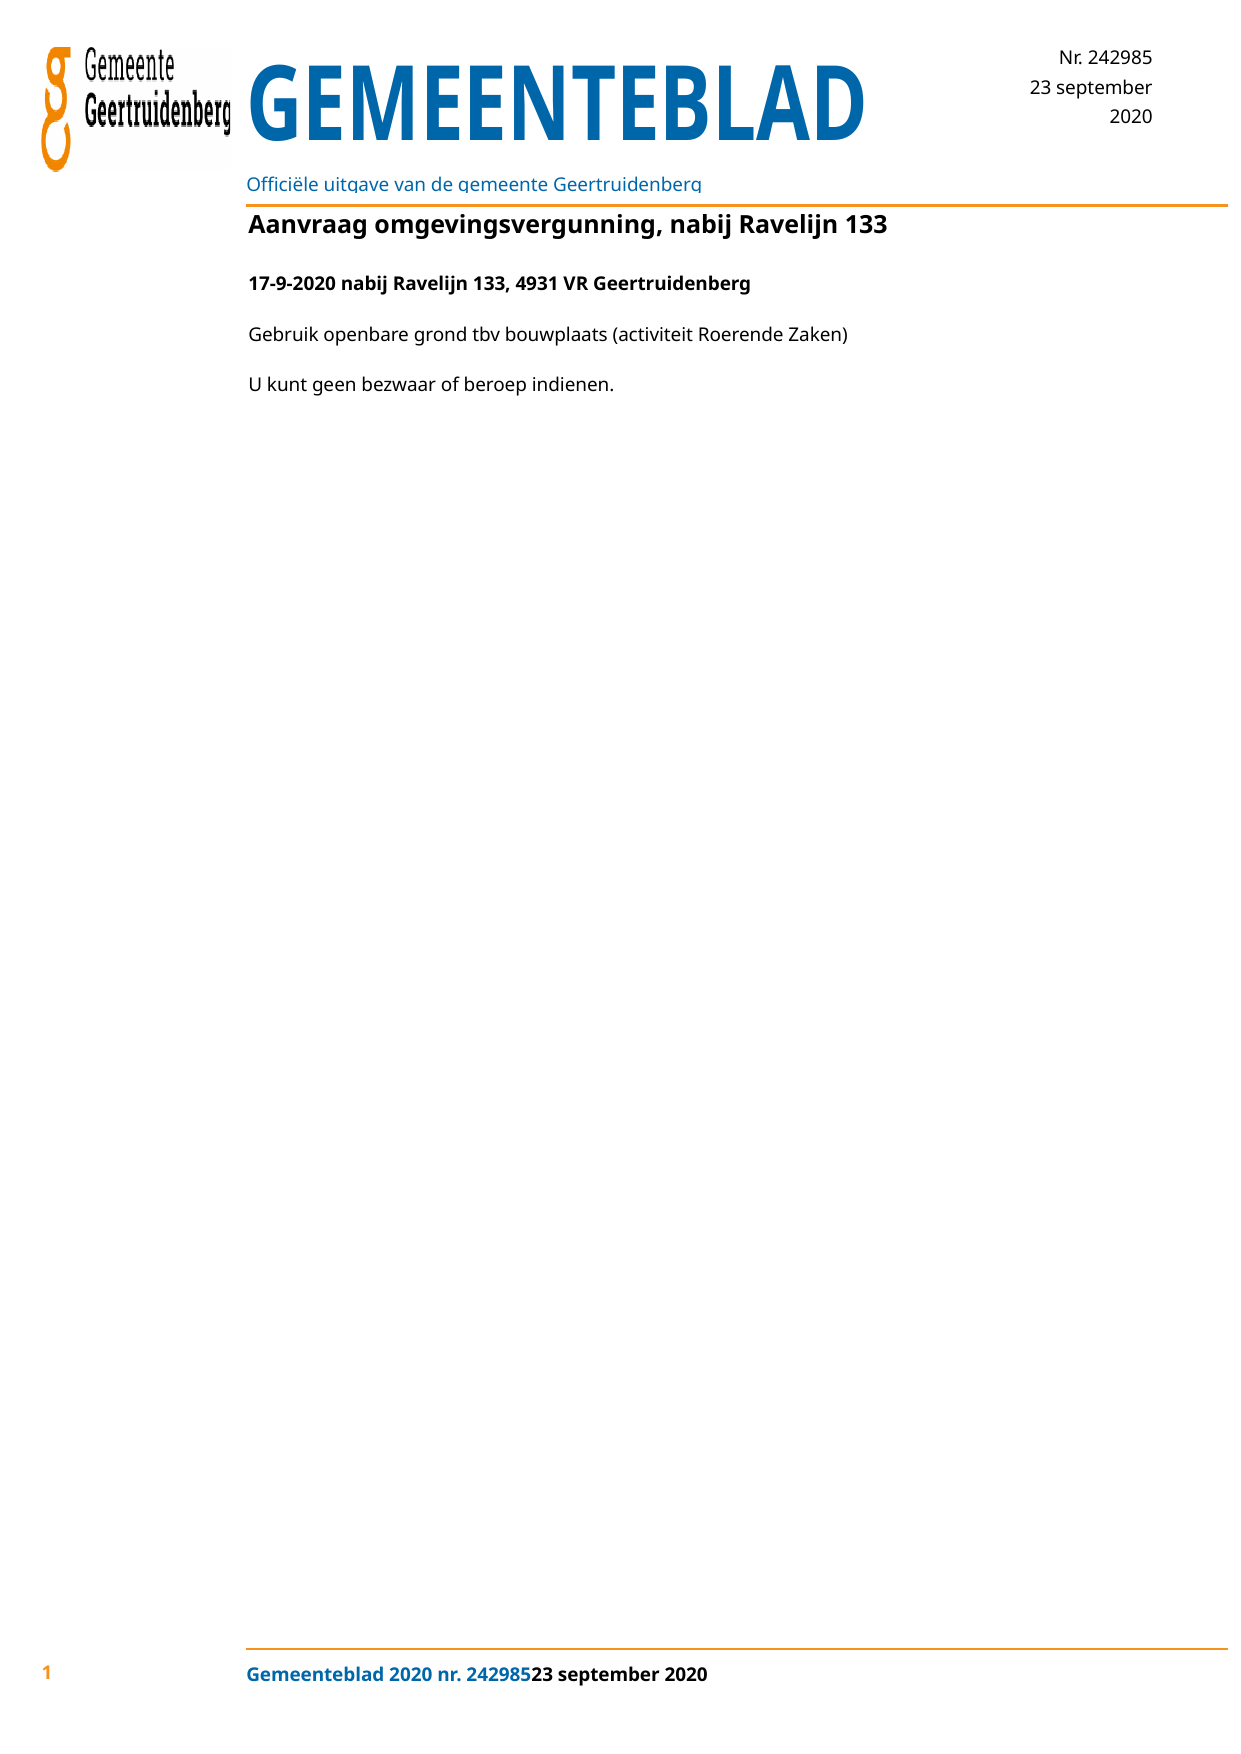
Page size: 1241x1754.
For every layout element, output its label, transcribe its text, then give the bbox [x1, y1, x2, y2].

text 17-9-2020 nabij Ravelijn 133, 4931 VR Geertruidenberg [248, 270, 1152, 296]
text Aanvraag omgevingsvergunning, nabij Ravelijn 133 [248, 207, 1152, 241]
picture [41, 47, 231, 172]
text U kunt geen bezwaar of beroep indienen. [248, 371, 1152, 397]
text Gebruik openbare grond tbv bouwplaats (activiteit Roerende Zaken) [248, 321, 1152, 346]
